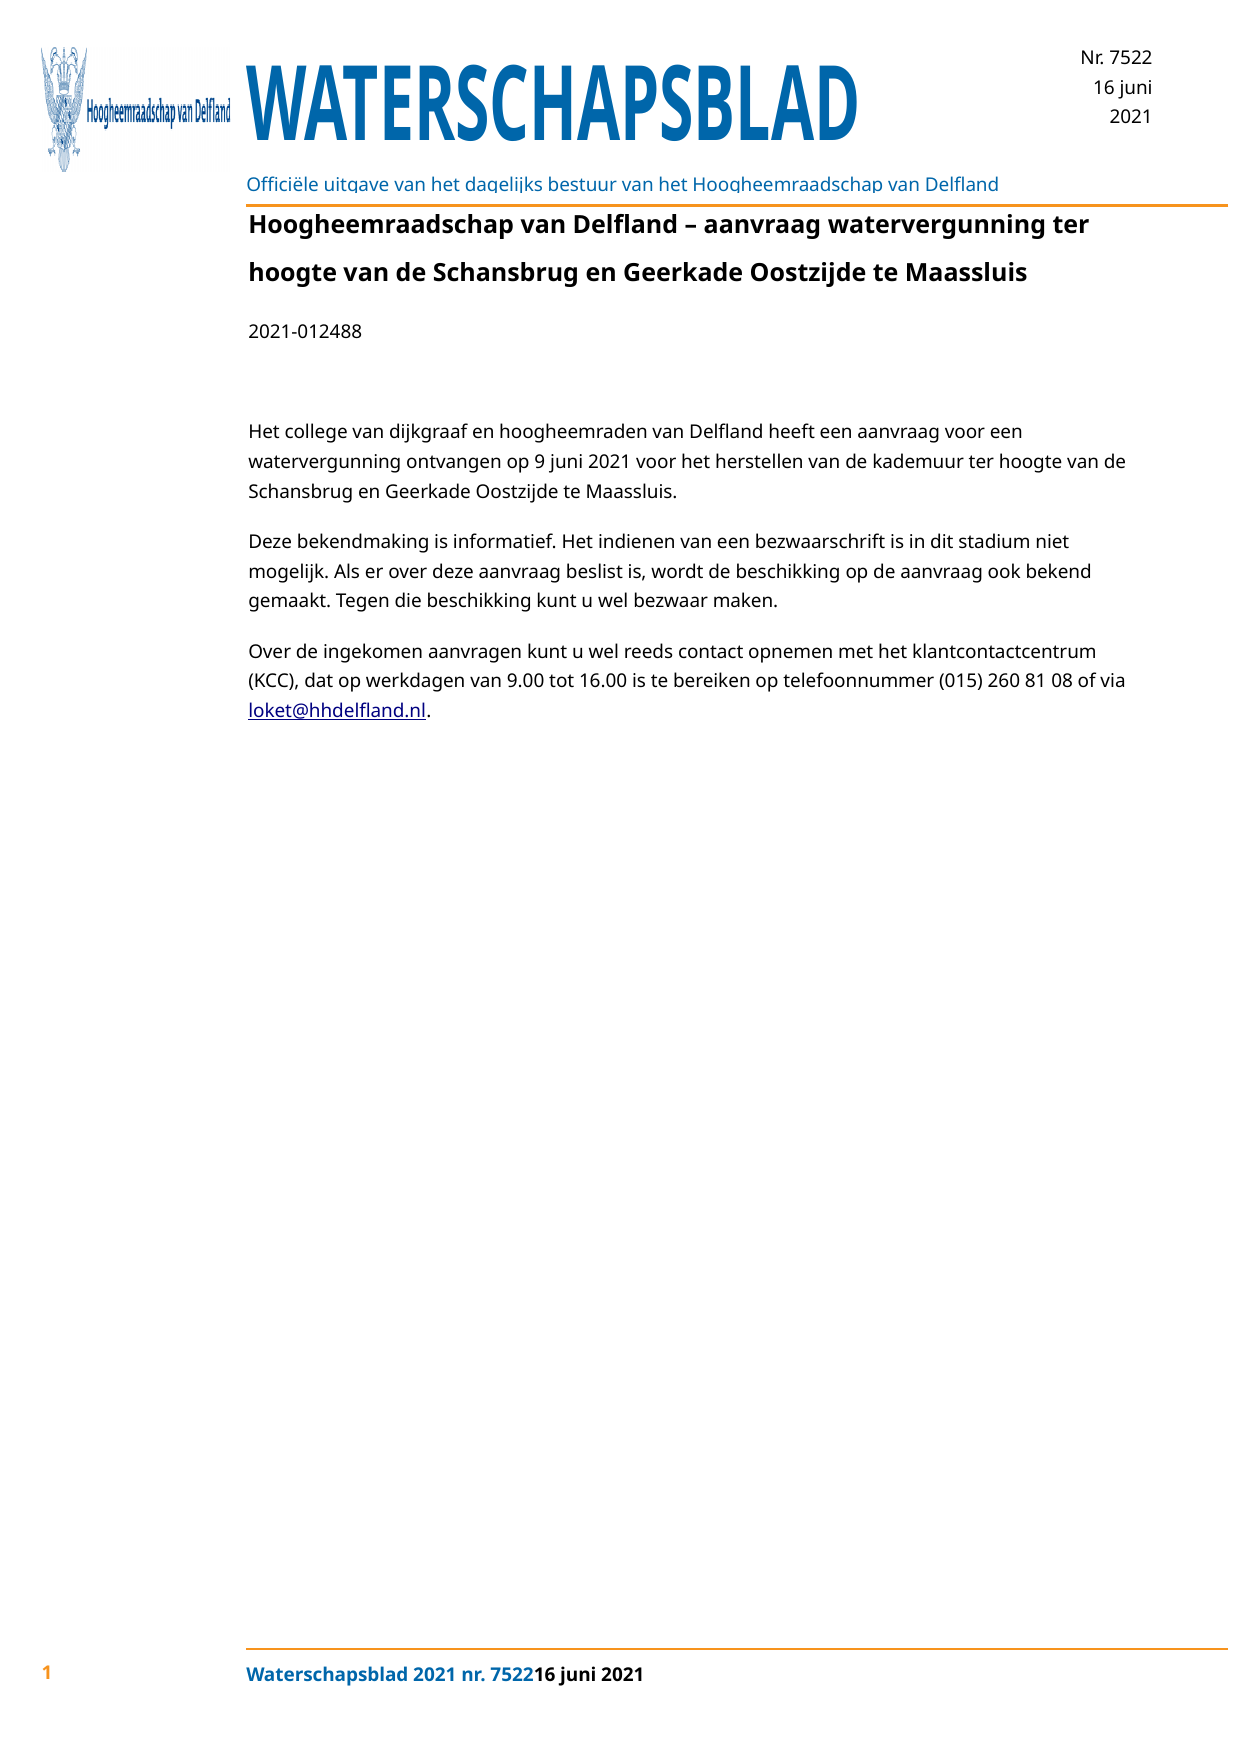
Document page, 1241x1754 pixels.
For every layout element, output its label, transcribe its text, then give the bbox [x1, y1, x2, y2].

text Hoogheemraadschap van Delfland – aanvraag watervergunning ter hoogte van de Schansbrug en Geerkade Oostzijde te Maassluis [248, 207, 1152, 288]
text 2021-012488 [248, 318, 1152, 344]
text Het college van dijkgraaf en hoogheemraden van Delfland heeft een aanvraag voor een watervergunning ontvangen op 9 juni 2021 voor het herstellen van de kademuur ter hoogte van de Schansbrug en Geerkade Oostzijde te Maassluis. [248, 419, 1152, 504]
text Over de ingekomen aanvragen kunt u wel reeds contact opnemen met het klantcontactcentrum (KCC), dat op werkdagen van 9.00 tot 16.00 is te bereiken op telefoonnummer (015) 260 81 08 of via loket@hhdelfland.nl. [248, 638, 1152, 723]
text Deze bekendmaking is informatief. Het indienen van een bezwaarschrift is in dit stadium niet mogelijk. Als er over deze aanvraag beslist is, wordt de beschikking op de aanvraag ook bekend gemaakt. Tegen die beschikking kunt u wel bezwaar maken. [248, 528, 1152, 613]
picture [41, 47, 231, 172]
